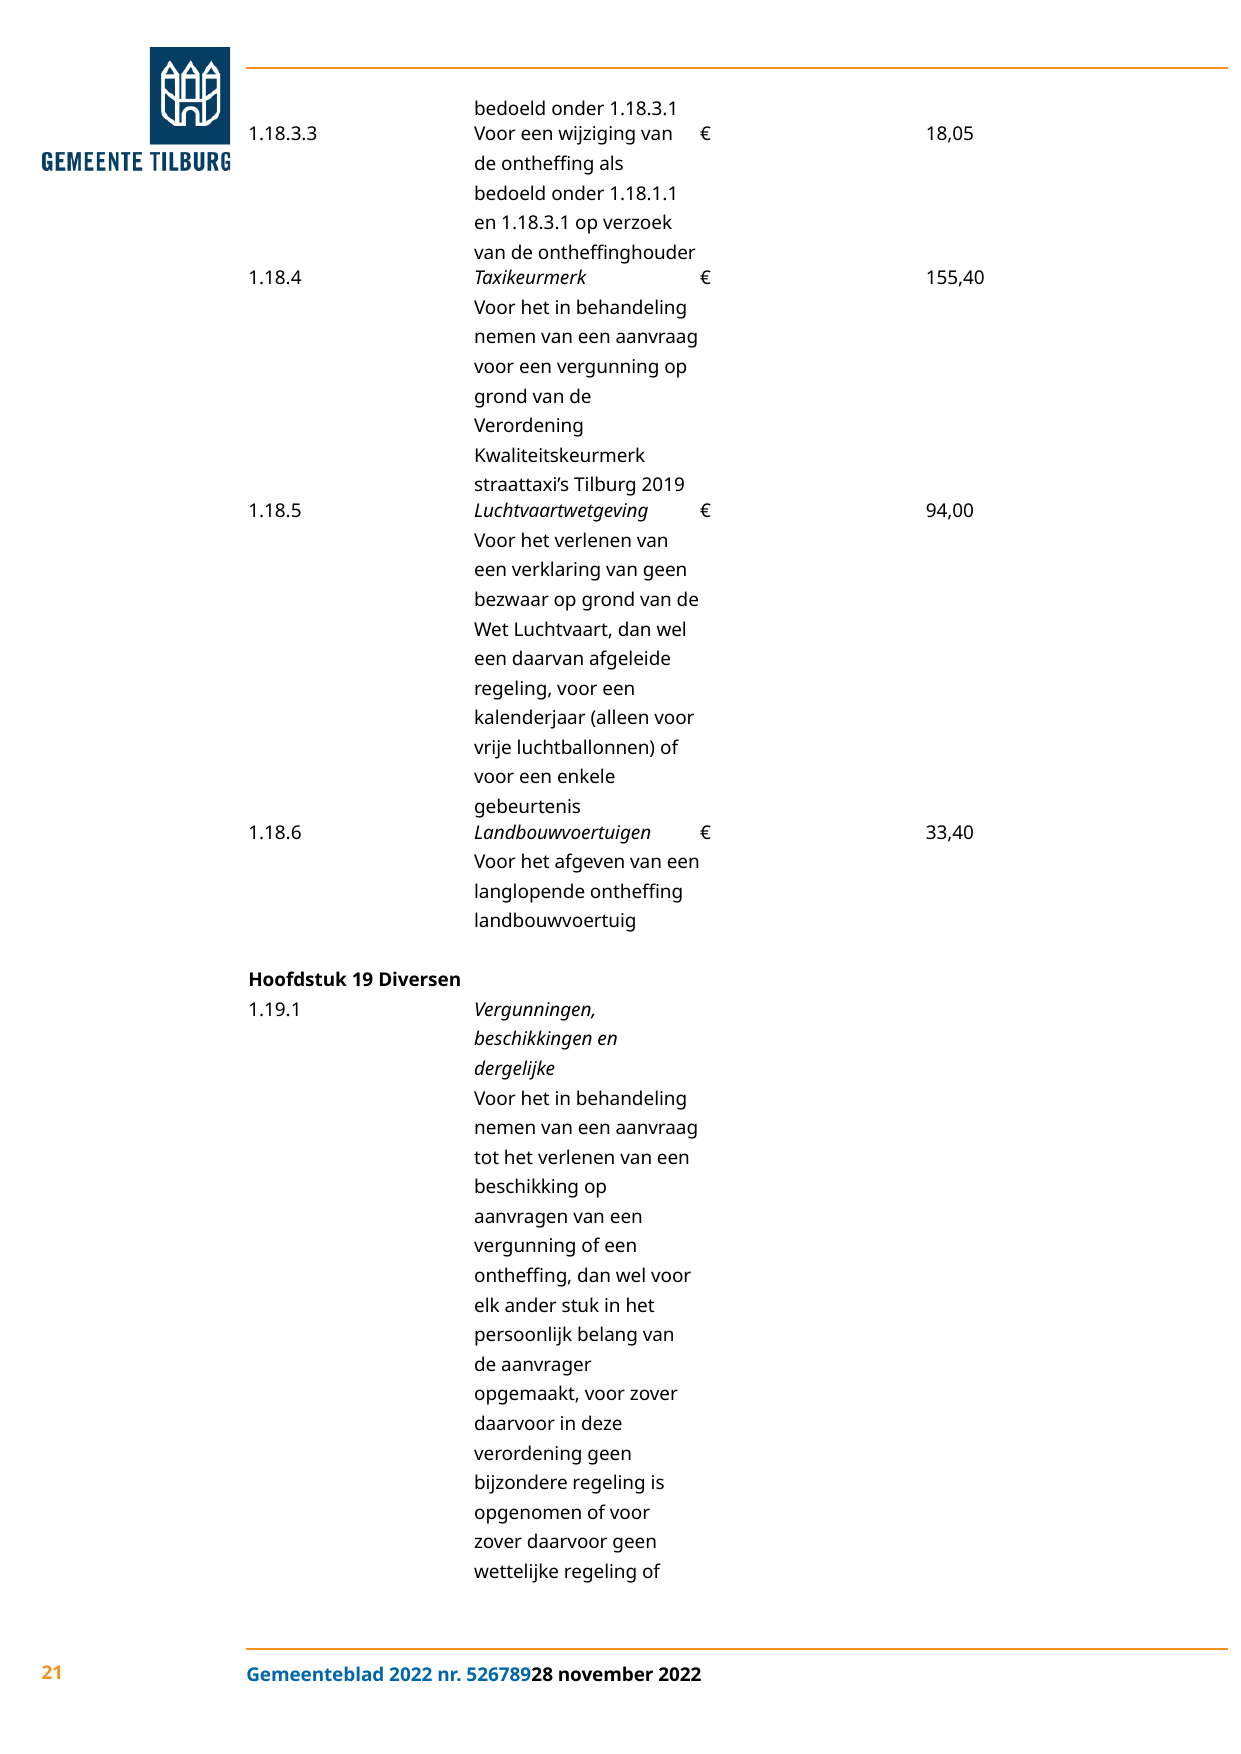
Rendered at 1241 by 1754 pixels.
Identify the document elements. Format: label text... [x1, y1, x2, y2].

table_cell € [700, 121, 926, 264]
text Hoofdstuk 19 Diversen [248, 966, 1152, 992]
table_cell [926, 95, 1152, 121]
table_cell [700, 95, 926, 121]
table_cell € [700, 819, 926, 933]
table_cell Voor een wijziging van de ontheffing als bedoeld onder 1.18.1.1 en 1.18.3.1 op verzoek van de ontheffinghouder [474, 121, 700, 264]
table_cell 18,05 [926, 121, 1152, 264]
table_cell € [700, 498, 926, 819]
picture [41, 47, 231, 172]
table_cell Landbouwvoertuigen Voor het afgeven van een langlopende ontheffing landbouwvoertuig [474, 819, 700, 933]
table_cell 33,40 [926, 819, 1152, 933]
table_cell 1.18.4 [248, 265, 474, 497]
table_cell 1.18.5 [248, 498, 474, 819]
table_cell € [700, 265, 926, 497]
table_cell 1.18.3.3 [248, 121, 474, 264]
table_header Vergunningen, beschikkingen en dergelijke Voor het in behandeling nemen van een aanvraag tot het verlenen van een beschikking op aanvragen van een vergunning of een ontheffing, dan wel voor elk ander stuk in het persoonlijk belang van de aanvrager opgemaakt, voor zover daarvoor in deze verordening geen bijzondere regeling is opgenomen of voor zover daarvoor geen wettelijke regeling of [474, 996, 700, 1584]
table_cell Taxikeurmerk Voor het in behandeling nemen van een aanvraag voor een vergunning op grond van de Verordening Kwaliteitskeurmerk straattaxi’s Tilburg 2019 [474, 265, 700, 497]
table_cell 155,40 [926, 265, 1152, 497]
table_header [700, 996, 926, 1584]
table_cell 94,00 [926, 498, 1152, 819]
table_header [926, 996, 1152, 1584]
table_cell 1.18.6 [248, 819, 474, 933]
table_cell [248, 95, 474, 121]
table_cell bedoeld onder 1.18.3.1 [474, 95, 700, 121]
table_cell Luchtvaartwetgeving Voor het verlenen van een verklaring van geen bezwaar op grond van de Wet Luchtvaart, dan wel een daarvan afgeleide regeling, voor een kalenderjaar (alleen voor vrije luchtballonnen) of voor een enkele gebeurtenis [474, 498, 700, 819]
table_header 1.19.1 [248, 996, 474, 1584]
